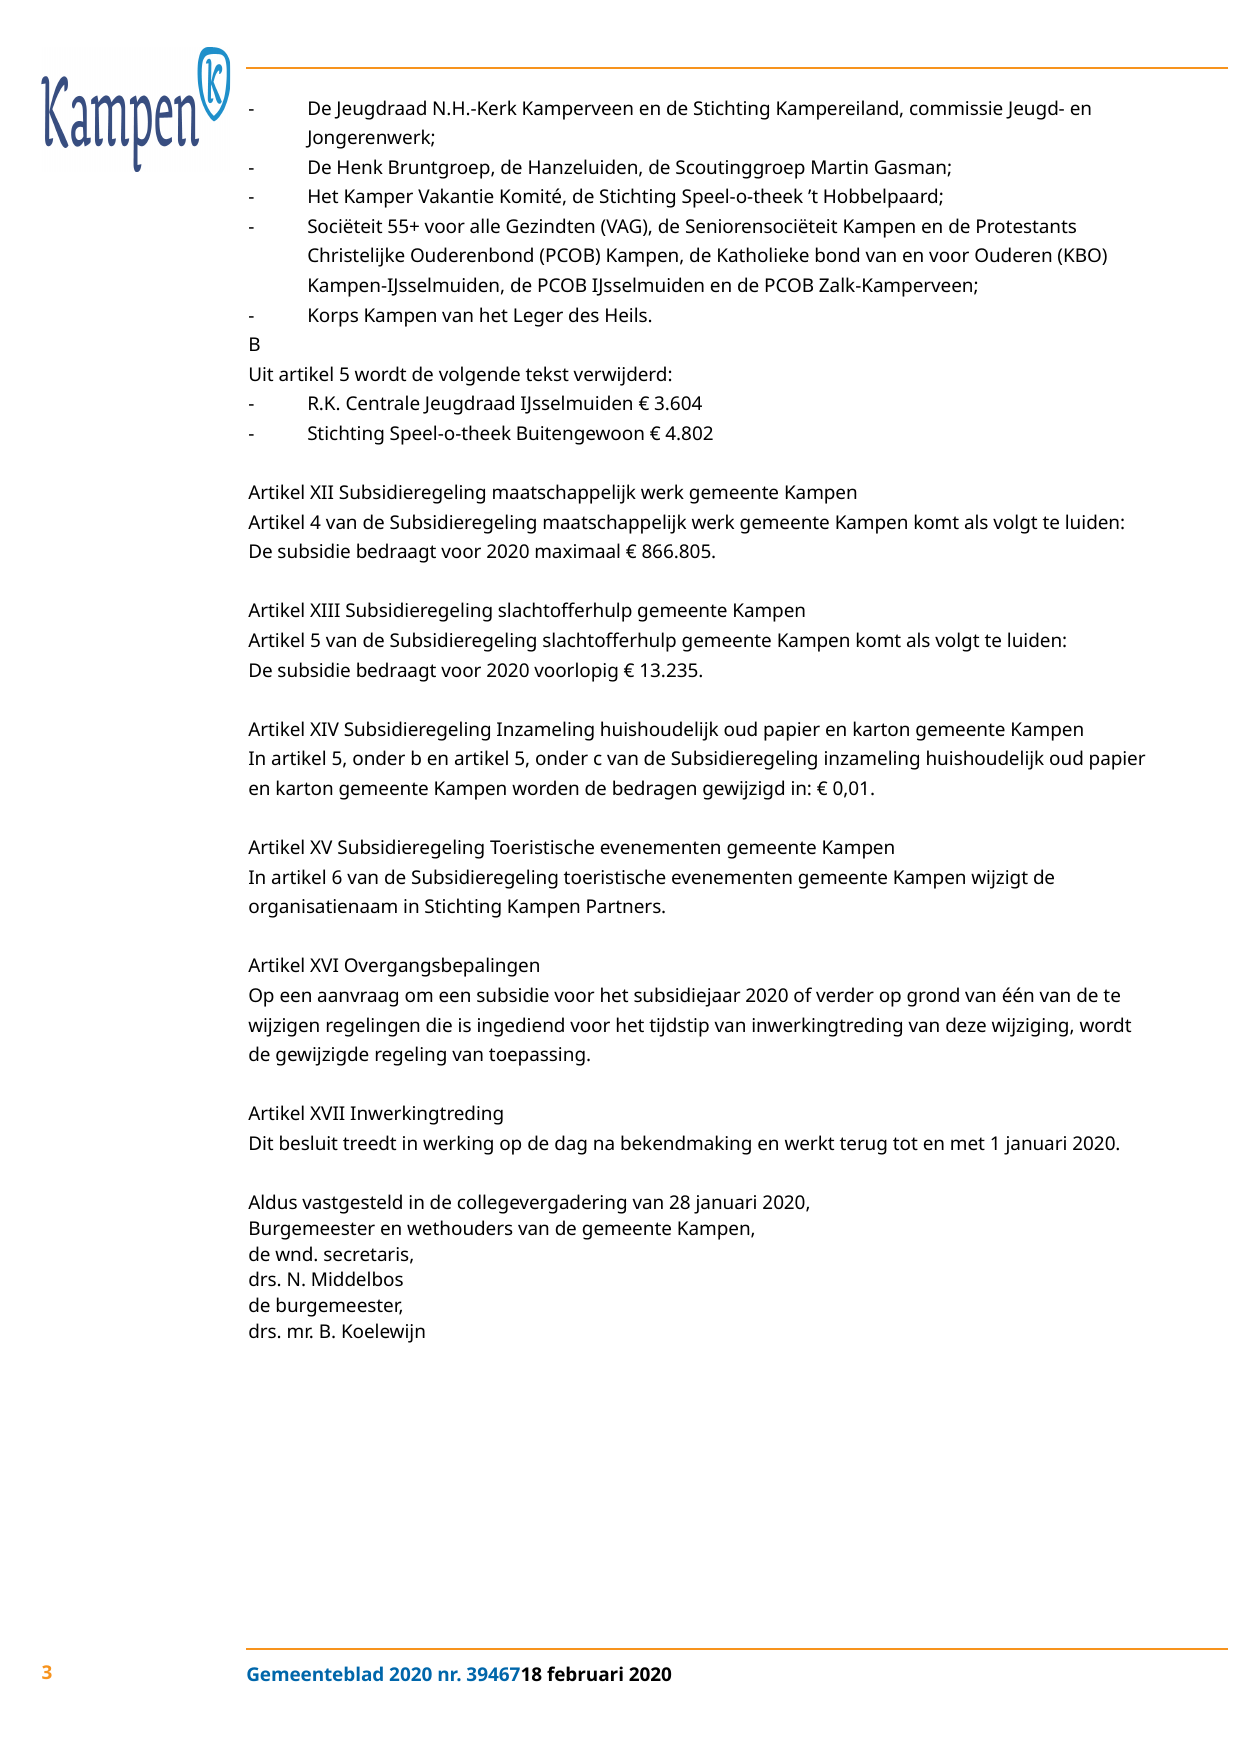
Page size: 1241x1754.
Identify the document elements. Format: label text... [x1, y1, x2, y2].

text Dit besluit treedt in werking op de dag na bekendmaking en werkt terug tot en met 1 januari 2020. [248, 1130, 1152, 1156]
text Op een aanvraag om een subsidie voor het subsidiejaar 2020 of verder op grond van één van de te wijzigen regelingen die is ingediend voor het tijdstip van inwerkingtreding van deze wijziging, wordt [248, 982, 1152, 1038]
text Artikel XII Subsidieregeling maatschappelijk werk gemeente Kampen [248, 479, 1152, 505]
text de burgemeester, [248, 1292, 1152, 1318]
text Artikel XVII Inwerkingtreding [248, 1101, 1152, 1126]
text Artikel 4 van de Subsidieregeling maatschappelijk werk gemeente Kampen komt als volgt te luiden: [248, 509, 1152, 535]
text Uit artikel 5 wordt de volgende tekst verwijderd: [248, 361, 1152, 387]
list Sociëteit 55+ voor alle Gezindten (VAG), de Seniorensociëteit Kampen en de Protestants Christelijke Ouderenbond (PCOB) Kampen, de Katholieke bond van en voor Ouderen (KBO) Kampen-IJsselmuiden, de PCOB IJsselmuiden en de PCOB Zalk-Kamperveen; [248, 213, 1152, 298]
list Stichting Speel-o-theek Buitengewoon € 4.802 [248, 420, 1152, 446]
text de gewijzigde regeling van toepassing. [248, 1041, 1152, 1067]
text Artikel XIII Subsidieregeling slachtofferhulp gemeente Kampen [248, 598, 1152, 623]
text Burgemeester en wethouders van de gemeente Kampen, [248, 1215, 1152, 1241]
text De subsidie bedraagt voor 2020 maximaal € 866.805. [248, 538, 1152, 564]
text drs. mr. B. Koelewijn [248, 1318, 1152, 1344]
text B [248, 331, 1152, 357]
text Artikel 5 van de Subsidieregeling slachtofferhulp gemeente Kampen komt als volgt te luiden: [248, 627, 1152, 653]
list R.K. Centrale Jeugdraad IJsselmuiden € 3.604 [248, 391, 1152, 416]
text drs. N. Middelbos [248, 1267, 1152, 1292]
picture [41, 47, 231, 172]
list De Henk Bruntgroep, de Hanzeluiden, de Scoutinggroep Martin Gasman; [248, 154, 1152, 180]
list Korps Kampen van het Leger des Heils. [248, 302, 1152, 328]
list Het Kamper Vakantie Komité, de Stichting Speel-o-theek ’t Hobbelpaard; [248, 183, 1152, 209]
text Artikel XV Subsidieregeling Toeristische evenementen gemeente Kampen [248, 834, 1152, 860]
text Artikel XVI Overgangsbepalingen [248, 953, 1152, 978]
list De Jeugdraad N.H.-Kerk Kamperveen en de Stichting Kampereiland, commissie Jeugd- en Jongerenwerk; [248, 95, 1152, 150]
text In artikel 6 van de Subsidieregeling toeristische evenementen gemeente Kampen wijzigt de organisatienaam in Stichting Kampen Partners. [248, 864, 1152, 919]
text De subsidie bedraagt voor 2020 voorlopig € 13.235. [248, 657, 1152, 683]
text In artikel 5, onder b en artikel 5, onder c van de Subsidieregeling inzameling huishoudelijk oud papier en karton gemeente Kampen worden de bedragen gewijzigd in: € 0,01. [248, 746, 1152, 801]
text de wnd. secretaris, [248, 1241, 1152, 1267]
text Artikel XIV Subsidieregeling Inzameling huishoudelijk oud papier en karton gemeente Kampen [248, 716, 1152, 742]
text Aldus vastgesteld in de collegevergadering van 28 januari 2020, [248, 1189, 1152, 1215]
